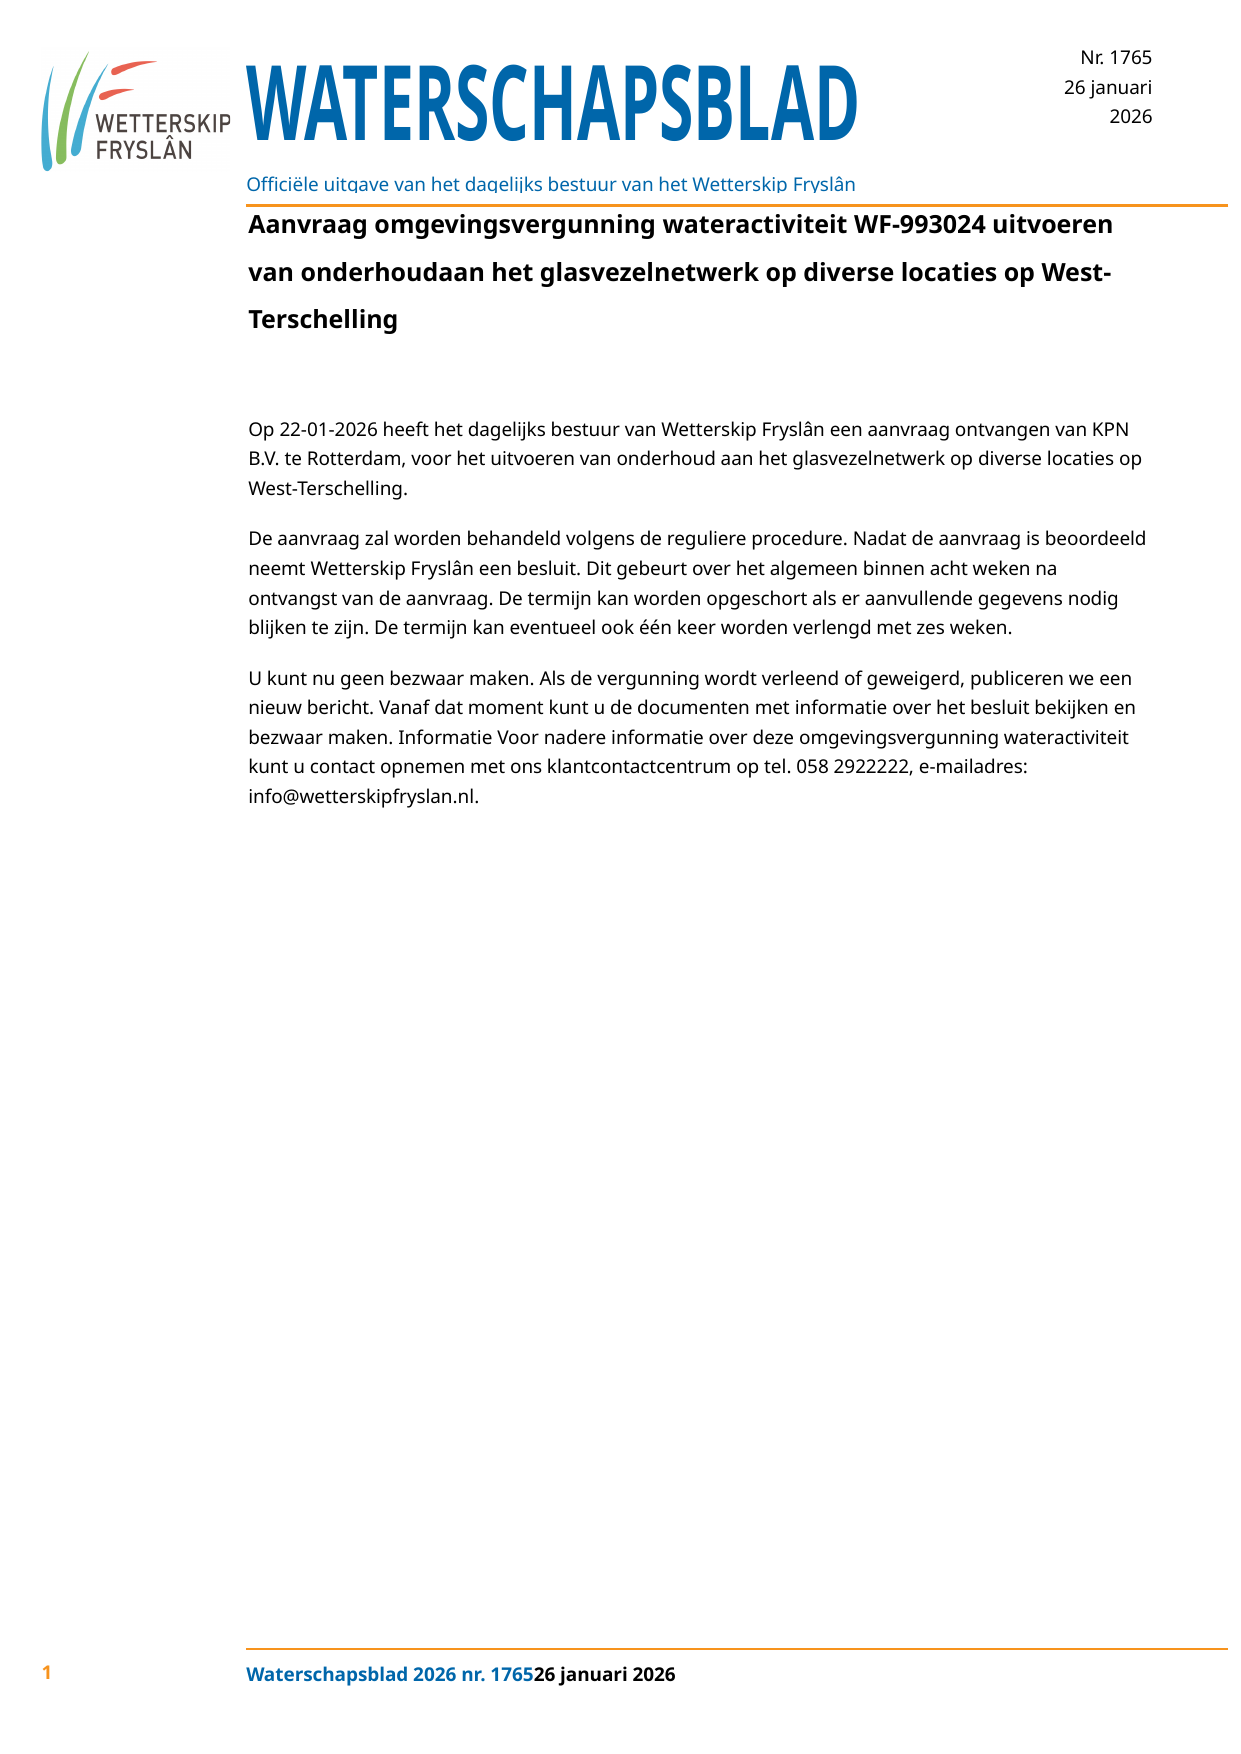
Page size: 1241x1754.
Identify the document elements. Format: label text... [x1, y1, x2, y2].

text Op 22-01-2026 heeft het dagelijks bestuur van Wetterskip Fryslân een aanvraag ontvangen van KPN B.V. te Rotterdam, voor het uitvoeren van onderhoud aan het glasvezelnetwerk op diverse locaties op West-Terschelling. [248, 416, 1152, 501]
picture [41, 47, 231, 172]
text Aanvraag omgevingsvergunning wateractiviteit WF-993024 uitvoeren van onderhoudaan het glasvezelnetwerk op diverse locaties op West-Terschelling [248, 207, 1152, 336]
text U kunt nu geen bezwaar maken. Als de vergunning wordt verleend of geweigerd, publiceren we een nieuw bericht. Vanaf dat moment kunt u de documenten met informatie over het besluit bekijken en bezwaar maken. Informatie Voor nadere informatie over deze omgevingsvergunning wateractiviteit kunt u contact opnemen met ons klantcontactcentrum op tel. 058 2922222, e-mailadres: info@wetterskipfryslan.nl. [248, 665, 1152, 809]
text De aanvraag zal worden behandeld volgens de reguliere procedure. Nadat de aanvraag is beoordeeld neemt Wetterskip Fryslân een besluit. Dit gebeurt over het algemeen binnen acht weken na ontvangst van de aanvraag. De termijn kan worden opgeschort als er aanvullende gegevens nodig blijken te zijn. De termijn kan eventueel ook één keer worden verlengd met zes weken. [248, 526, 1152, 640]
